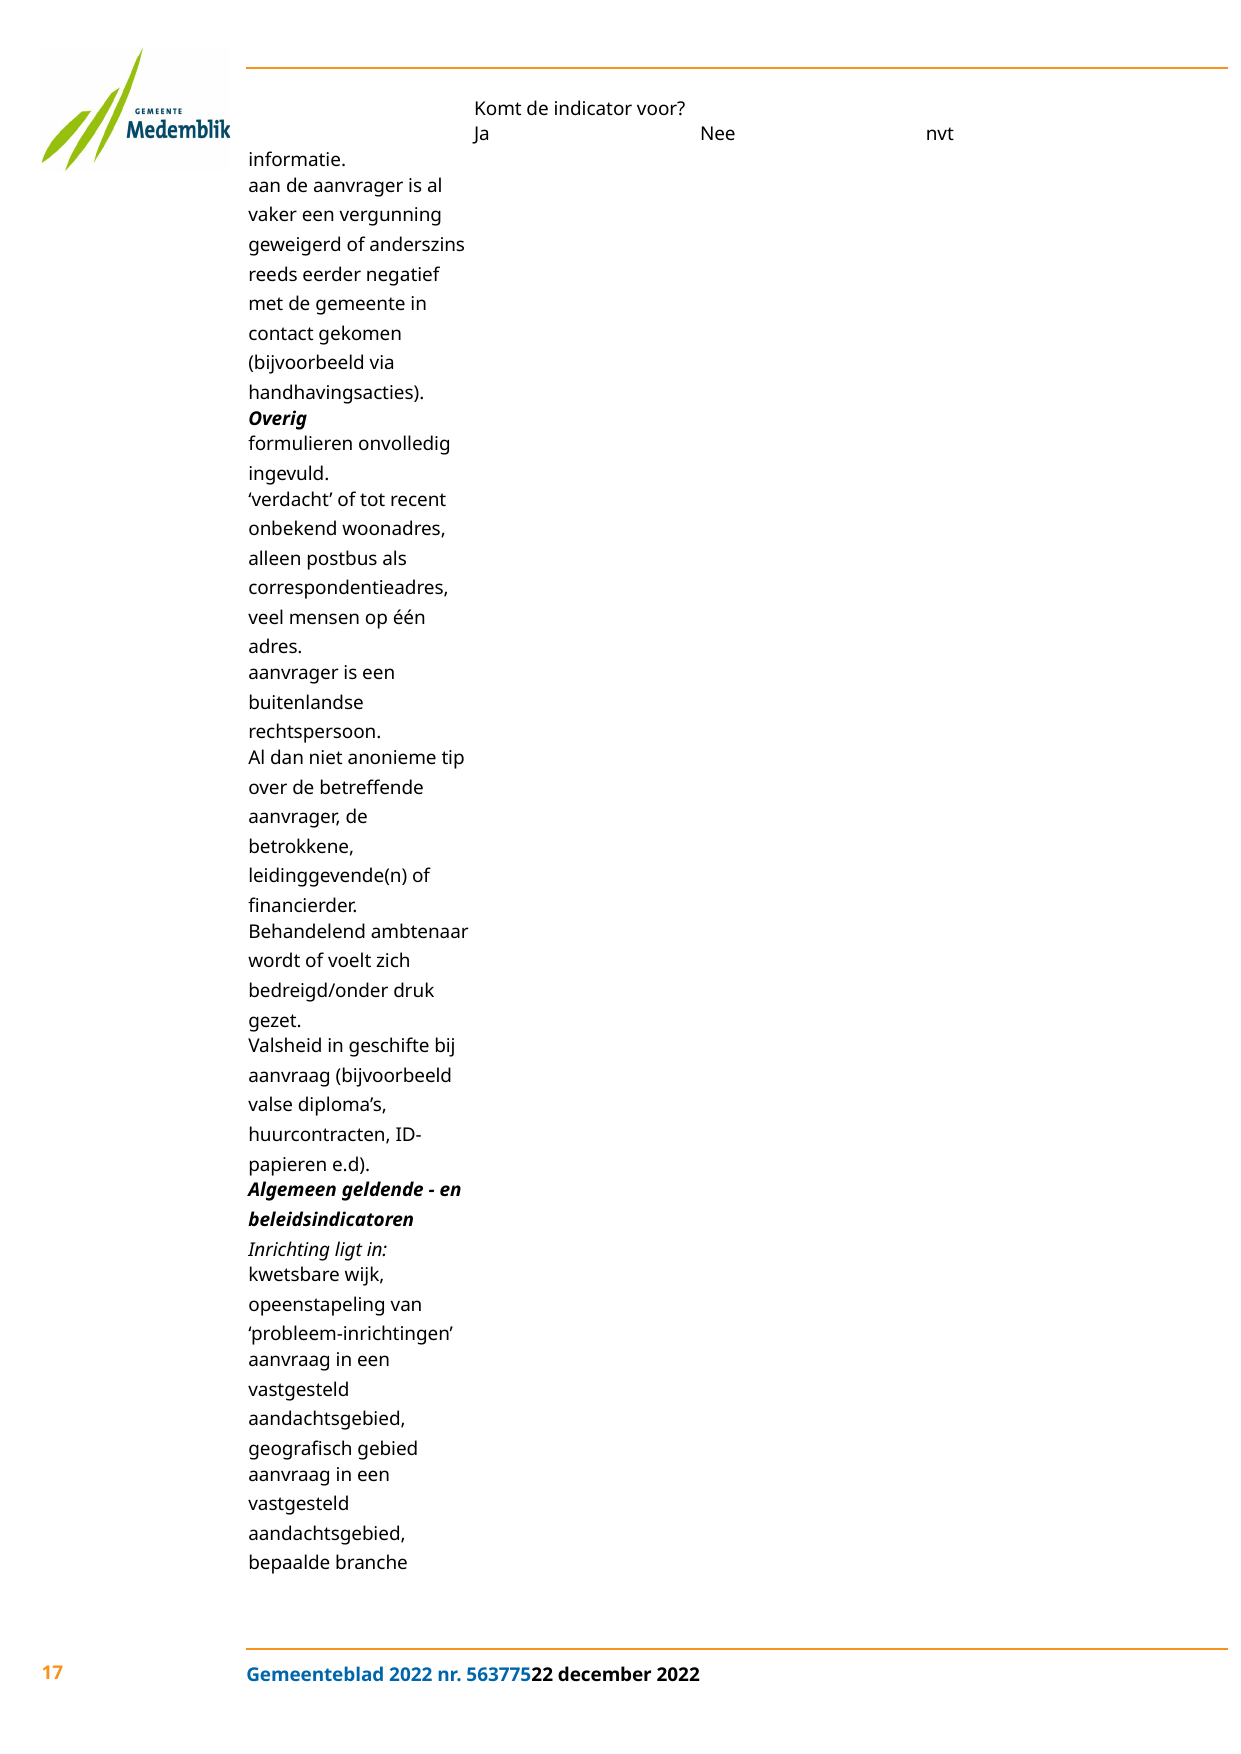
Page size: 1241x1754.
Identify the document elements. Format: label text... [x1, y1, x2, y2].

table_cell formulieren onvolledig ingevuld. [248, 431, 474, 486]
picture [41, 47, 231, 172]
table_cell [926, 172, 1152, 405]
table_cell [248, 121, 474, 146]
table_cell ‘verdacht’ of tot recent onbekend woonadres, alleen postbus als correspondentieadres, veel mensen op één adres. [248, 486, 474, 659]
table_cell [700, 1177, 926, 1261]
table_cell [474, 172, 700, 405]
table_cell [700, 405, 926, 431]
table_cell [474, 1177, 700, 1261]
table_cell nvt [926, 121, 1152, 146]
table_cell [474, 405, 700, 431]
table_cell [700, 146, 926, 172]
table_cell Overig [248, 405, 474, 431]
table_cell [926, 1177, 1152, 1261]
table_cell [700, 1461, 926, 1575]
table_header [248, 95, 474, 121]
table_cell [700, 744, 926, 918]
table_cell [474, 431, 700, 486]
table_cell [700, 486, 926, 659]
table_cell aanvraag in een vastgesteld aandachtsgebied, bepaalde branche [248, 1461, 474, 1575]
table_cell [474, 1033, 700, 1177]
table_cell [926, 146, 1152, 172]
table_cell [474, 660, 700, 744]
table_header Komt de indicator voor? [474, 95, 1152, 121]
table_cell [700, 431, 926, 486]
table_cell Nee [700, 121, 926, 146]
table_cell [926, 918, 1152, 1032]
table_cell [926, 431, 1152, 486]
table_cell [926, 1261, 1152, 1346]
table_cell kwetsbare wijk, opeenstapeling van ‘probleem-inrichtingen’ [248, 1261, 474, 1346]
table_cell [474, 1346, 700, 1461]
table_cell Ja [474, 121, 700, 146]
table_cell [474, 146, 700, 172]
table_cell [474, 918, 700, 1032]
table_cell [926, 1033, 1152, 1177]
table_cell aanvraag in een vastgesteld aandachtsgebied, geografisch gebied [248, 1346, 474, 1461]
table_cell [474, 1461, 700, 1575]
table_cell [926, 744, 1152, 918]
table_cell [926, 1346, 1152, 1461]
table_cell Al dan niet anonieme tip over de betreffende aanvrager, de betrokkene, leidinggevende(n) of financierder. [248, 744, 474, 918]
table_cell aan de aanvrager is al vaker een vergunning geweigerd of anderszins reeds eerder negatief met de gemeente in contact gekomen (bijvoorbeeld via handhavingsacties). [248, 172, 474, 405]
table_cell [474, 744, 700, 918]
table_cell [474, 486, 700, 659]
table_cell [700, 172, 926, 405]
table_cell [700, 918, 926, 1032]
table_cell [926, 1461, 1152, 1575]
table_cell [926, 486, 1152, 659]
table_cell Algemeen geldende - en beleidsindicatoren Inrichting ligt in: [248, 1177, 474, 1261]
table_cell [700, 1033, 926, 1177]
table_cell [926, 660, 1152, 744]
table_cell [700, 1346, 926, 1461]
table_cell informatie. [248, 146, 474, 172]
table_cell [474, 1261, 700, 1346]
table_cell [700, 1261, 926, 1346]
table_cell Valsheid in geschifte bij aanvraag (bijvoorbeeld valse diploma’s, huurcontracten, ID-papieren e.d). [248, 1033, 474, 1177]
table_cell aanvrager is een buitenlandse rechtspersoon. [248, 660, 474, 744]
table_cell Behandelend ambtenaar wordt of voelt zich bedreigd/onder druk gezet. [248, 918, 474, 1032]
table_cell [700, 660, 926, 744]
table_cell [926, 405, 1152, 431]
